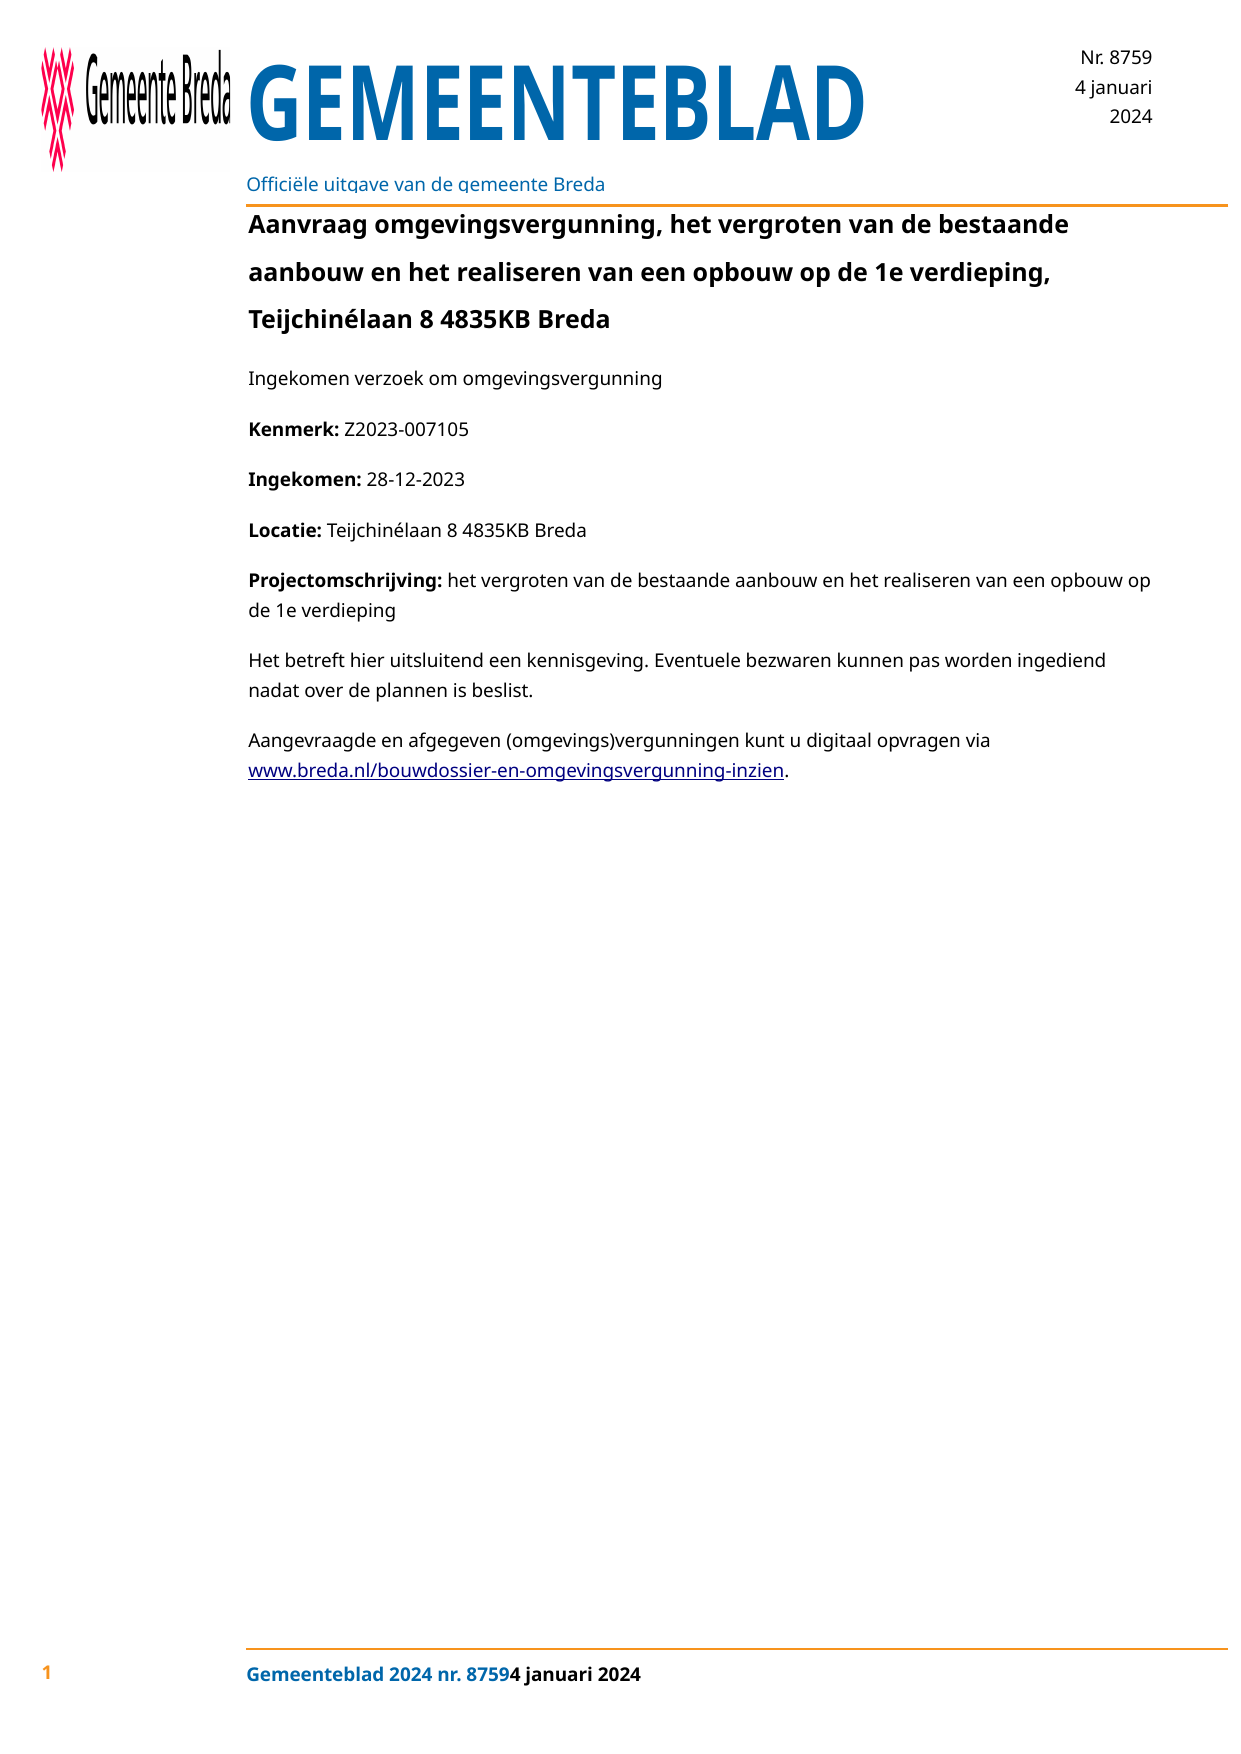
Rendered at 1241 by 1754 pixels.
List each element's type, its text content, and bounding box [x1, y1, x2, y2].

text Kenmerk: Z2023-007105 [248, 416, 1152, 442]
text Aanvraag omgevingsvergunning, het vergroten van de bestaande aanbouw en het realiseren van een opbouw op de 1e verdieping, Teijchinélaan 8 4835KB Breda [248, 207, 1152, 336]
text Aangevraagde en afgegeven (omgevings)vergunningen kunt u digitaal opvragen via www.breda.nl/bouwdossier-en-omgevingsvergunning-inzien. [248, 727, 1152, 782]
text Locatie: Teijchinélaan 8 4835KB Breda [248, 517, 1152, 542]
text Ingekomen verzoek om omgevingsvergunning [248, 366, 1152, 391]
text Ingekomen: 28-12-2023 [248, 466, 1152, 492]
text Het betreft hier uitsluitend een kennisgeving. Eventuele bezwaren kunnen pas worden ingediend nadat over de plannen is beslist. [248, 647, 1152, 702]
text Projectomschrijving: het vergroten van de bestaande aanbouw en het realiseren van een opbouw op de 1e verdieping [248, 567, 1152, 622]
picture [41, 47, 231, 172]
